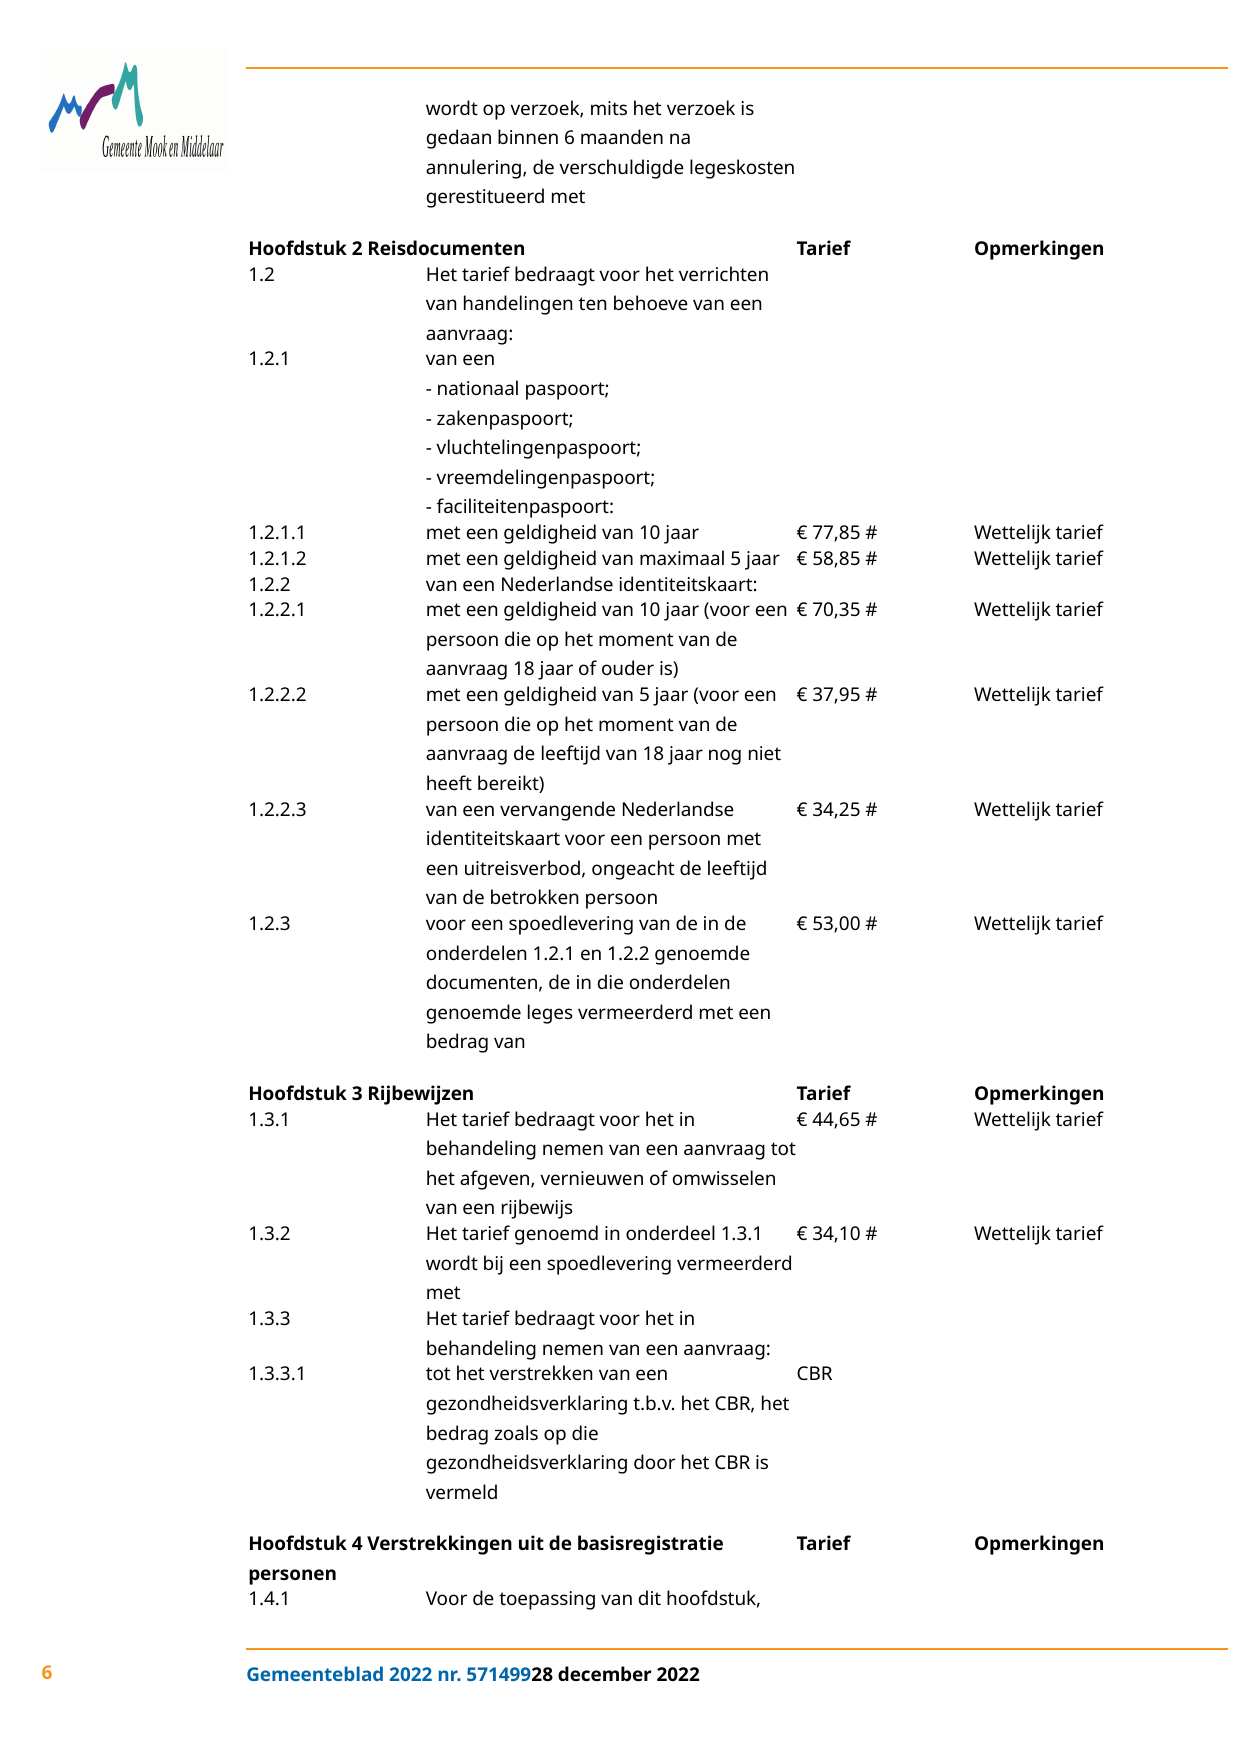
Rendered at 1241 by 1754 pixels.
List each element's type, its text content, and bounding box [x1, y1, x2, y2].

table_cell Het tarief bedraagt voor het in behandeling nemen van een aanvraag tot het afgeven, vernieuwen of omwisselen van een rijbewijs [426, 1106, 796, 1220]
table_cell tot het verstrekken van een gezondheidsverklaring t.b.v. het CBR, het bedrag zoals op die gezondheidsverklaring door het CBR is vermeld [426, 1361, 796, 1504]
table_cell Opmerkingen [974, 235, 1152, 261]
table_cell € 34,10 # [796, 1220, 974, 1305]
table_cell [796, 95, 974, 209]
table_cell 1.2.2 [248, 571, 426, 596]
table_cell € 37,95 # [796, 681, 974, 796]
table_cell Wettelijk tarief [974, 545, 1152, 571]
table_cell [426, 1054, 796, 1080]
table_cell € 58,85 # [796, 545, 974, 571]
table_cell Wettelijk tarief [974, 1220, 1152, 1305]
table_cell Opmerkingen [974, 1080, 1152, 1106]
table_cell van een vervangende Nederlandse identiteitskaart voor een persoon met een uitreisverbod, ongeacht de leeftijd van de betrokken persoon [426, 796, 796, 910]
table_cell € 44,65 # [796, 1106, 974, 1220]
table_cell [796, 571, 974, 596]
table_cell [796, 1054, 974, 1080]
table_cell [796, 1586, 974, 1611]
table_cell Tarief [796, 1080, 974, 1106]
table_cell Wettelijk tarief [974, 796, 1152, 910]
table_cell met een geldigheid van 10 jaar [426, 519, 796, 545]
table_cell met een geldigheid van maximaal 5 jaar [426, 545, 796, 571]
table_cell 1.4.1 [248, 1586, 426, 1611]
table_cell Het tarief bedraagt voor het in behandeling nemen van een aanvraag: [426, 1305, 796, 1361]
table_cell Het tarief bedraagt voor het verrichten van handelingen ten behoeve van een aanvraag: [426, 261, 796, 346]
table_cell CBR [796, 1361, 974, 1504]
table_cell met een geldigheid van 10 jaar (voor een persoon die op het moment van de aanvraag 18 jaar of ouder is) [426, 596, 796, 681]
table_cell Wettelijk tarief [974, 519, 1152, 545]
table_cell 1.3.3 [248, 1305, 426, 1361]
table_cell Wettelijk tarief [974, 910, 1152, 1054]
table_cell van een Nederlandse identiteitskaart: [426, 571, 796, 596]
table_cell [974, 346, 1152, 519]
table_cell 1.2.1 [248, 346, 426, 519]
table_cell [248, 1505, 426, 1530]
table_cell [974, 95, 1152, 209]
table_cell Hoofdstuk 4 Verstrekkingen uit de basisregistratie personen [248, 1530, 796, 1586]
table_cell Opmerkingen [974, 1530, 1152, 1586]
table_cell 1.3.1 [248, 1106, 426, 1220]
table_cell [248, 1054, 426, 1080]
table_cell met een geldigheid van 5 jaar (voor een persoon die op het moment van de aanvraag de leeftijd van 18 jaar nog niet heeft bereikt) [426, 681, 796, 796]
table_cell [974, 1305, 1152, 1361]
table_cell [974, 209, 1152, 235]
table_cell van een - nationaal paspoort; - zakenpaspoort; - vluchtelingenpaspoort; - vreemdelingenpaspoort; - faciliteitenpaspoort: [426, 346, 796, 519]
table_cell 1.3.2 [248, 1220, 426, 1305]
table_cell Voor de toepassing van dit hoofdstuk, [426, 1586, 796, 1611]
table_cell [796, 1505, 974, 1530]
table_cell Tarief [796, 1530, 974, 1586]
table_cell 1.2 [248, 261, 426, 346]
table_cell [974, 1361, 1152, 1504]
table_cell 1.2.2.2 [248, 681, 426, 796]
table_cell [248, 209, 426, 235]
table_cell Tarief [796, 235, 974, 261]
table_cell [796, 261, 974, 346]
table_cell [974, 1586, 1152, 1611]
table_cell [248, 95, 426, 209]
table_cell 1.2.2.1 [248, 596, 426, 681]
table_cell [974, 571, 1152, 596]
table_cell [426, 1505, 796, 1530]
table_cell € 77,85 # [796, 519, 974, 545]
table_cell [974, 1054, 1152, 1080]
table_cell [796, 1305, 974, 1361]
table_cell € 53,00 # [796, 910, 974, 1054]
table_cell Wettelijk tarief [974, 681, 1152, 796]
table_cell 1.2.2.3 [248, 796, 426, 910]
table_cell [426, 209, 796, 235]
table_cell 1.2.1.2 [248, 545, 426, 571]
table_cell Het tarief genoemd in onderdeel 1.3.1 wordt bij een spoedlevering vermeerderd met [426, 1220, 796, 1305]
table_cell wordt op verzoek, mits het verzoek is gedaan binnen 6 maanden na annulering, de verschuldigde legeskosten gerestitueerd met [426, 95, 796, 209]
table_cell [974, 1505, 1152, 1530]
table_cell 1.3.3.1 [248, 1361, 426, 1504]
table_cell Hoofdstuk 2 Reisdocumenten [248, 235, 796, 261]
table_cell voor een spoedlevering van de in de onderdelen 1.2.1 en 1.2.2 genoemde documenten, de in die onderdelen genoemde leges vermeerderd met een bedrag van [426, 910, 796, 1054]
table_cell € 70,35 # [796, 596, 974, 681]
table_cell [796, 209, 974, 235]
table_cell [796, 346, 974, 519]
table_cell Wettelijk tarief [974, 596, 1152, 681]
picture [41, 47, 231, 172]
table_cell Wettelijk tarief [974, 1106, 1152, 1220]
table_cell € 34,25 # [796, 796, 974, 910]
table_cell Hoofdstuk 3 Rijbewijzen [248, 1080, 796, 1106]
table_cell 1.2.1.1 [248, 519, 426, 545]
table_cell 1.2.3 [248, 910, 426, 1054]
table_cell [974, 261, 1152, 346]
